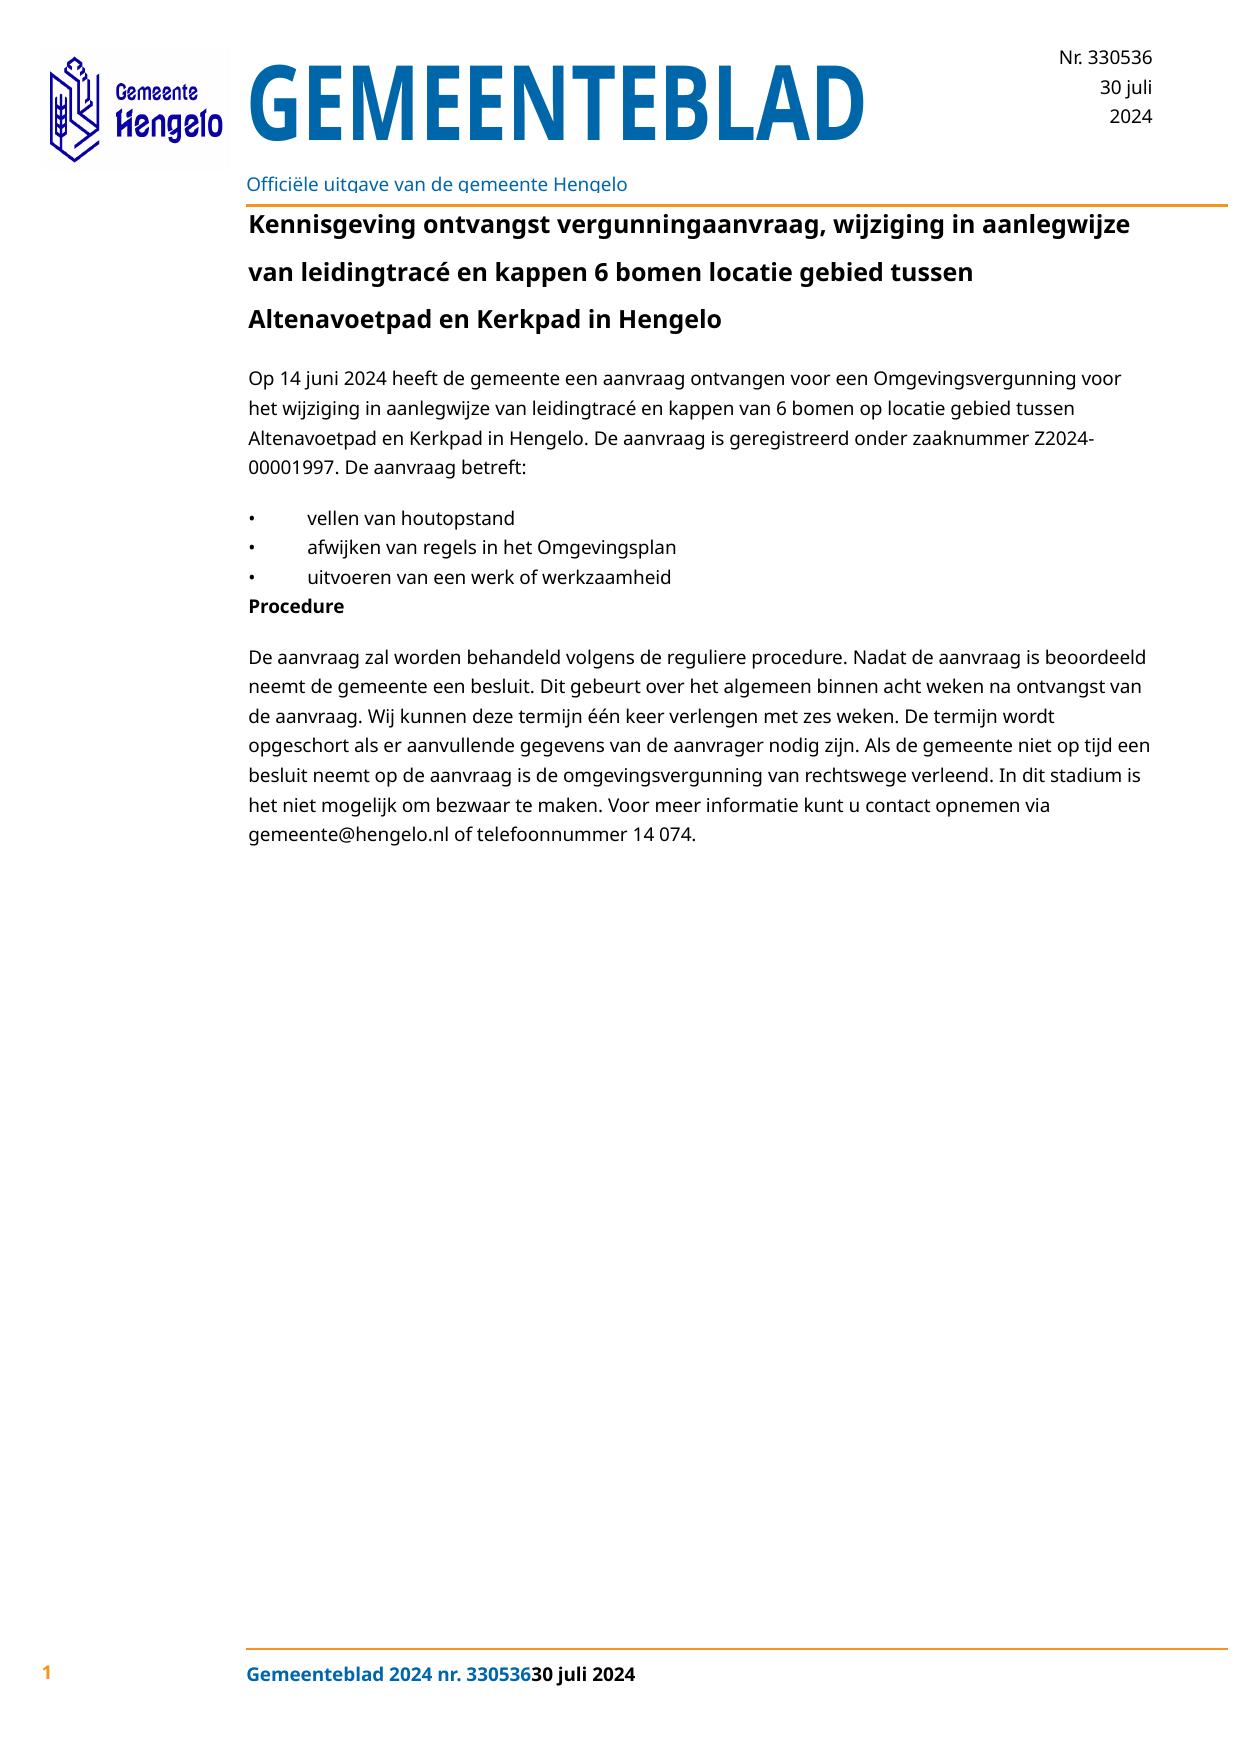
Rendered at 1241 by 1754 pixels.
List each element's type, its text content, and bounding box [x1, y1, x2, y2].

text Procedure [248, 593, 1152, 619]
picture [41, 47, 231, 172]
list uitvoeren van een werk of werkzaamheid [248, 564, 1152, 589]
text Op 14 juni 2024 heeft de gemeente een aanvraag ontvangen voor een Omgevingsvergunning voor het wijziging in aanlegwijze van leidingtracé en kappen van 6 bomen op locatie gebied tussen Altenavoetpad en Kerkpad in Hengelo. De aanvraag is geregistreerd onder zaaknummer Z2024-00001997. De aanvraag betreft: [248, 366, 1152, 480]
text De aanvraag zal worden behandeld volgens de reguliere procedure. Nadat de aanvraag is beoordeeld neemt de gemeente een besluit. Dit gebeurt over het algemeen binnen acht weken na ontvangst van de aanvraag. Wij kunnen deze termijn één keer verlengen met zes weken. De termijn wordt opgeschort als er aanvullende gegevens van de aanvrager nodig zijn. Als de gemeente niet op tijd een besluit neemt op de aanvraag is de omgevingsvergunning van rechtswege verleend. In dit stadium is het niet mogelijk om bezwaar te maken. Voor meer informatie kunt u contact opnemen via gemeente@hengelo.nl of telefoonnummer 14 074. [248, 644, 1152, 847]
list afwijken van regels in het Omgevingsplan [248, 534, 1152, 560]
text Kennisgeving ontvangst vergunningaanvraag, wijziging in aanlegwijze van leidingtracé en kappen 6 bomen locatie gebied tussen Altenavoetpad en Kerkpad in Hengelo [248, 207, 1152, 336]
list vellen van houtopstand [248, 505, 1152, 530]
